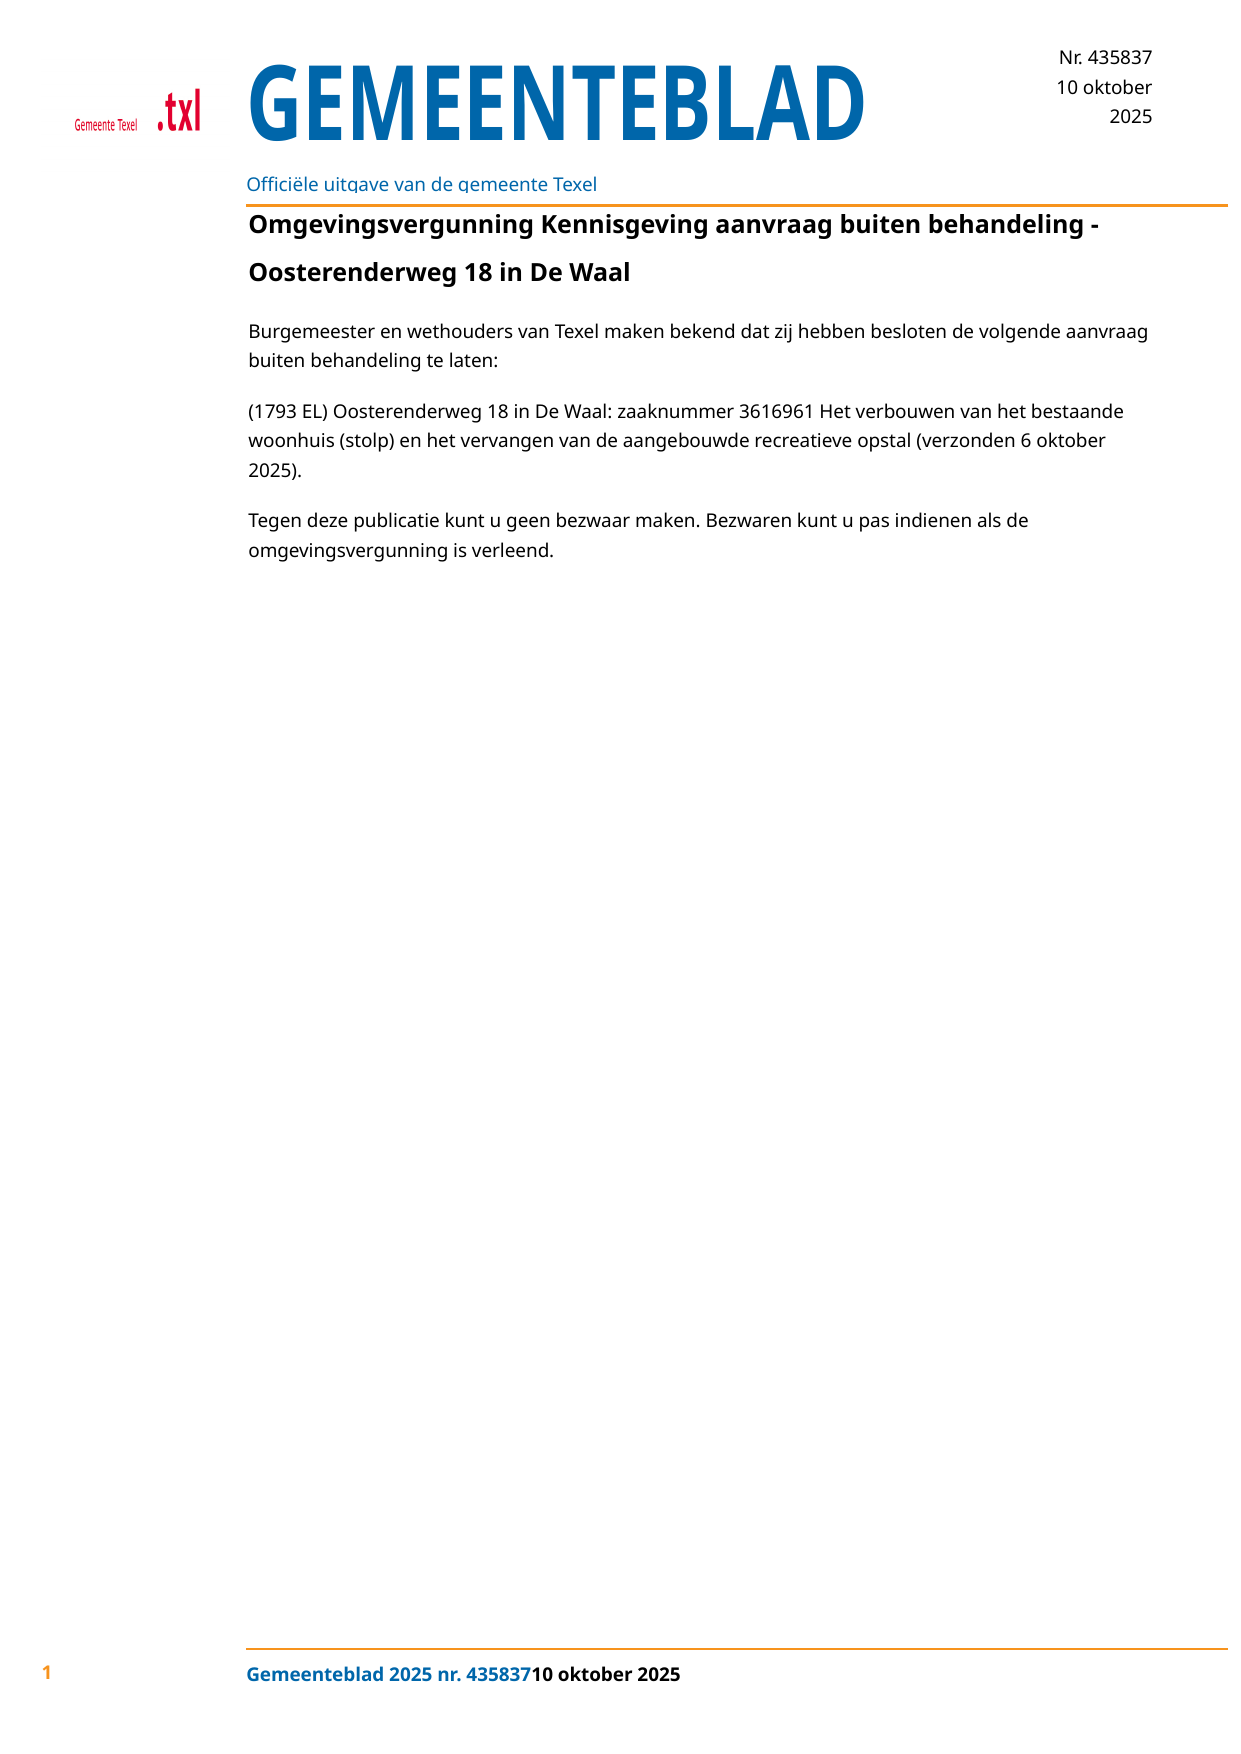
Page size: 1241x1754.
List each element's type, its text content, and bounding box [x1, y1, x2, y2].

text Omgevingsvergunning Kennisgeving aanvraag buiten behandeling - Oosterenderweg 18 in De Waal [248, 207, 1152, 288]
picture [41, 47, 231, 172]
text (1793 EL) Oosterenderweg 18 in De Waal: zaaknummer 3616961 Het verbouwen van het bestaande woonhuis (stolp) en het vervangen van de aangebouwde recreatieve opstal (verzonden 6 oktober 2025). [248, 398, 1152, 483]
text Tegen deze publicatie kunt u geen bezwaar maken. Bezwaren kunt u pas indienen als de omgevingsvergunning is verleend. [248, 507, 1152, 563]
text Burgemeester en wethouders van Texel maken bekend dat zij hebben besloten de volgende aanvraag buiten behandeling te laten: [248, 318, 1152, 373]
